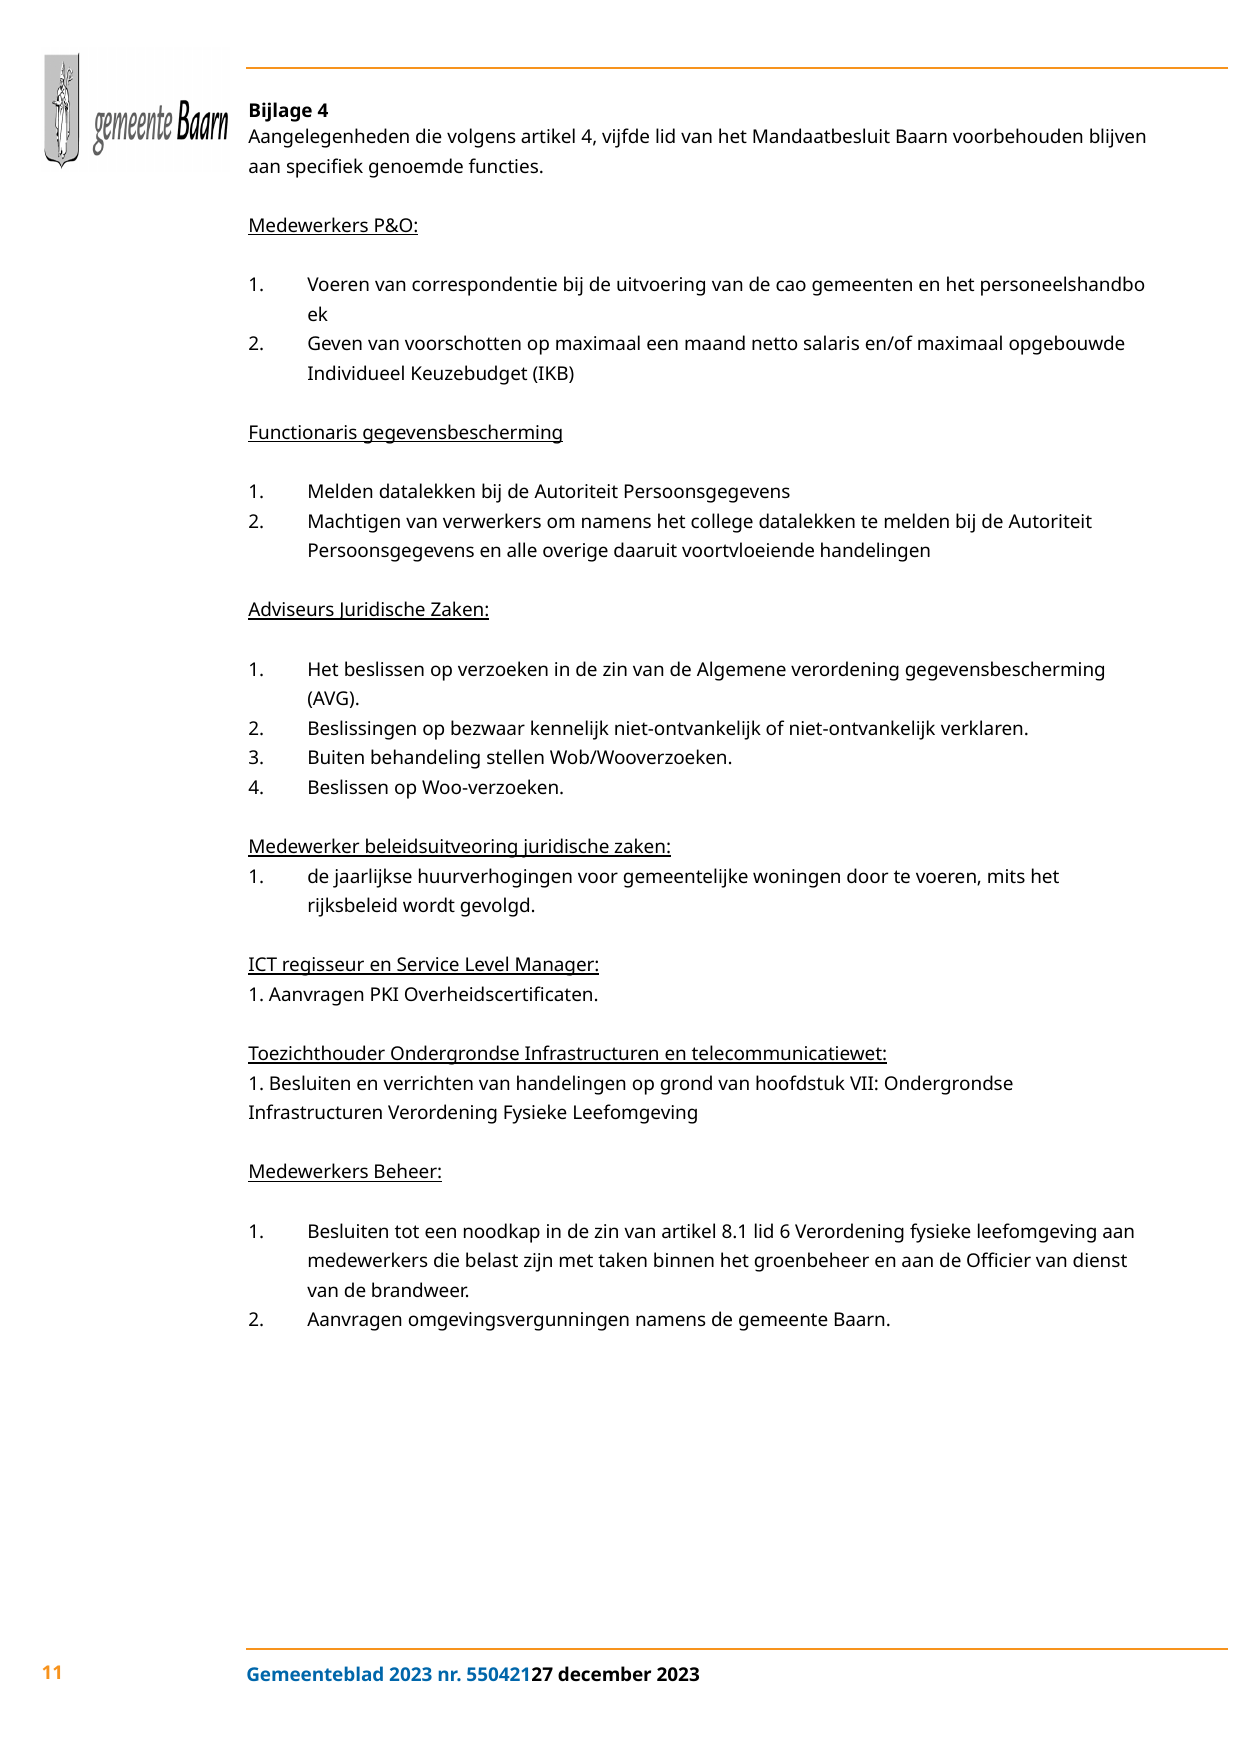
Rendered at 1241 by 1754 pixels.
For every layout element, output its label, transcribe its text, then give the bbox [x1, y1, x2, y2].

text Bijlage 4 [248, 95, 1152, 123]
list Aanvragen omgevingsvergunningen namens de gemeente Baarn. [248, 1307, 1152, 1332]
list Buiten behandeling stellen Wob/Wooverzoeken. [248, 744, 1152, 770]
text Medewerker beleidsuitveoring juridische zaken: [248, 833, 1152, 859]
list Melden datalekken bij de Autoriteit Persoonsgegevens [248, 478, 1152, 504]
picture [41, 47, 231, 172]
list Machtigen van verwerkers om namens het college datalekken te melden bij de Autoriteit Persoonsgegevens en alle overige daaruit voortvloeiende handelingen [248, 508, 1152, 563]
text Medewerkers Beheer: [248, 1159, 1152, 1184]
text 1. Aanvragen PKI Overheidscertificaten. [248, 981, 1152, 1007]
list Het beslissen op verzoeken in de zin van de Algemene verordening gegevensbescherming (AVG). [248, 656, 1152, 711]
list Geven van voorschotten op maximaal een maand netto salaris en/of maximaal opgebouwde Individueel Keuzebudget (IKB) [248, 330, 1152, 386]
text Functionaris gegevensbescherming [248, 419, 1152, 445]
text Medewerkers P&O: [248, 212, 1152, 238]
text 1. Besluiten en verrichten van handelingen op grond van hoofdstuk VII: Ondergrondse Infrastructuren Verordening Fysieke Leefomgeving [248, 1070, 1152, 1125]
list Voeren van correspondentie bij de uitvoering van de cao gemeenten en het personeelshandboek [248, 271, 1152, 327]
text ICT regisseur en Service Level Manager: [248, 952, 1152, 977]
list de jaarlijkse huurverhogingen voor gemeentelijke woningen door te voeren, mits het rijksbeleid wordt gevolgd. [248, 863, 1152, 918]
text Aangelegenheden die volgens artikel 4, vijfde lid van het Mandaatbesluit Baarn voorbehouden blijven aan specifiek genoemde functies. [248, 123, 1152, 179]
text Adviseurs Juridische Zaken: [248, 597, 1152, 622]
list Besluiten tot een noodkap in de zin van artikel 8.1 lid 6 Verordening fysieke leefomgeving aan medewerkers die belast zijn met taken binnen het groenbeheer en aan de Officier van dienst van de brandweer. [248, 1218, 1152, 1303]
list Beslissingen op bezwaar kennelijk niet-ontvankelijk of niet-ontvankelijk verklaren. [248, 715, 1152, 741]
list Beslissen op Woo-verzoeken. [248, 774, 1152, 800]
text Toezichthouder Ondergrondse Infrastructuren en telecommunicatiewet: [248, 1040, 1152, 1066]
